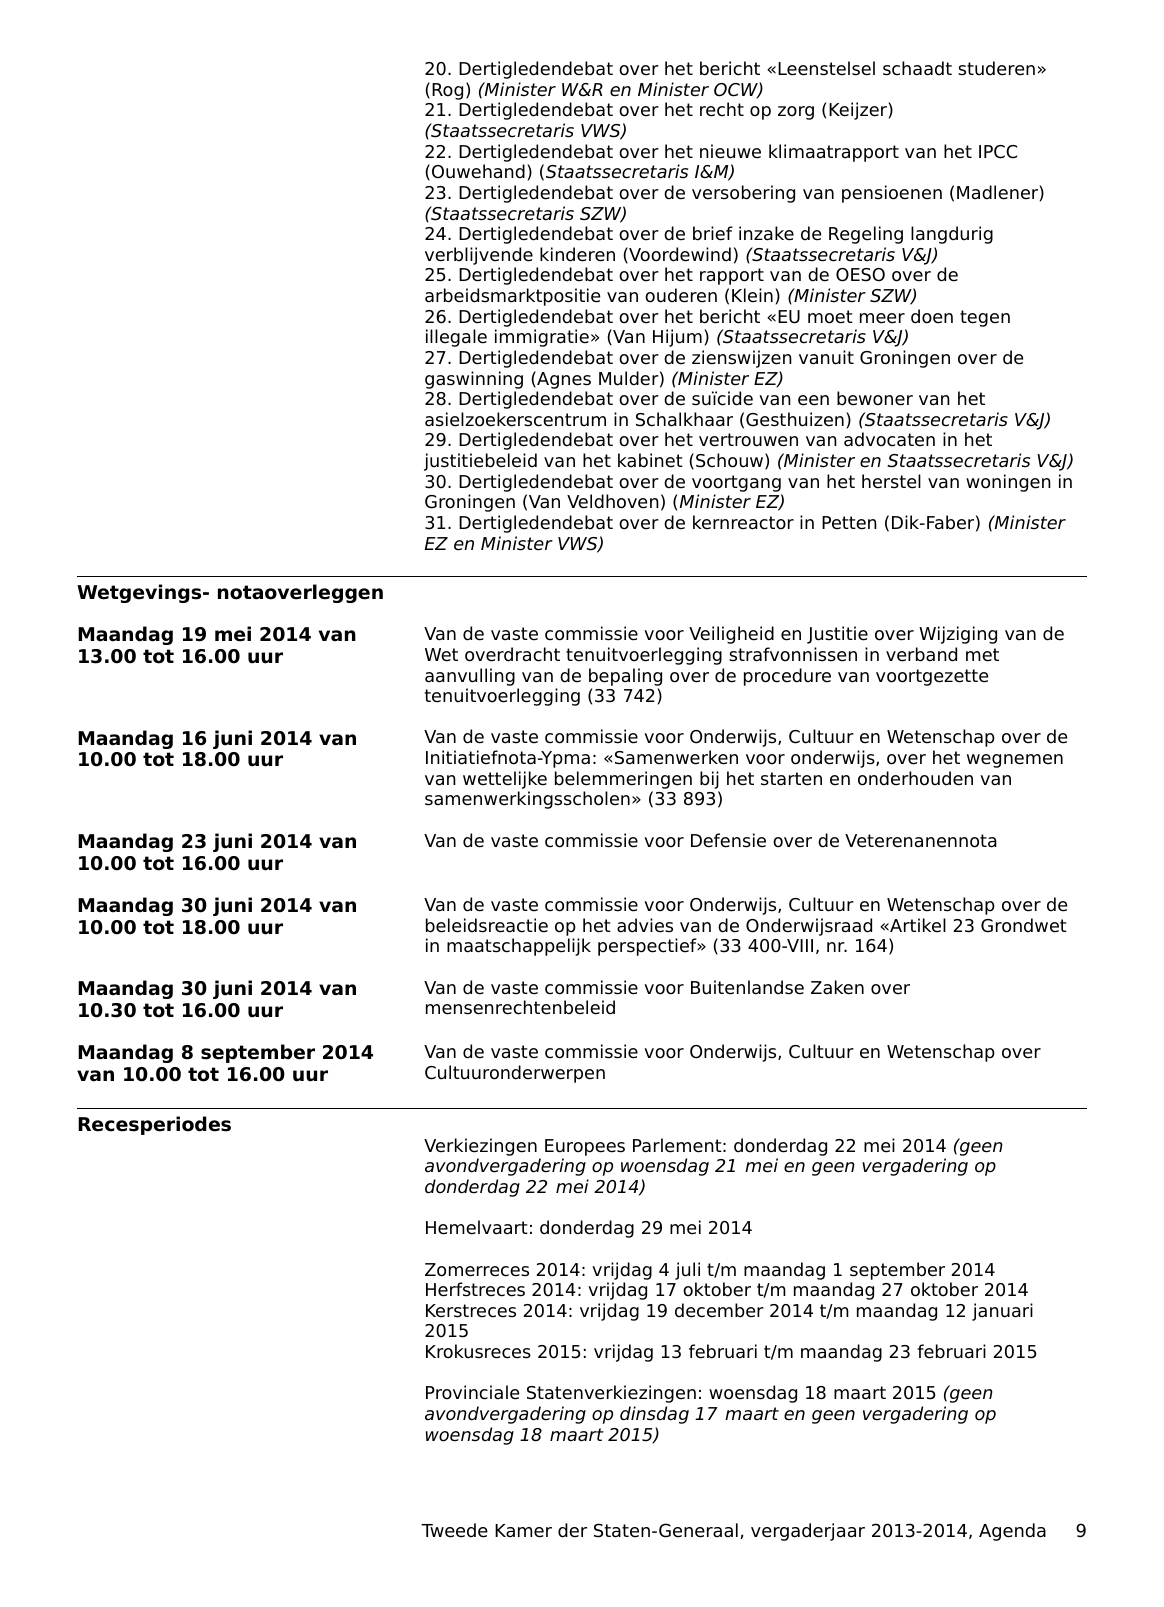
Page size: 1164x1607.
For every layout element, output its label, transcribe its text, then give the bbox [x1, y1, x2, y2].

table_cell Maandag 30 juni 2014 van 10.30 tot 16.00 uur [77, 978, 401, 1022]
table_cell [401, 957, 418, 978]
table_cell [418, 957, 1087, 978]
table_cell [77, 307, 401, 348]
table_cell [77, 1363, 401, 1383]
table_cell Maandag 8 september 2014 van 10.00 tot 16.00 uur [77, 1042, 401, 1086]
table_cell [77, 142, 401, 183]
table_cell 22. Dertigledendebat over het nieuwe klimaatrapport van het IPCC (Ouwehand) (Staatssecretaris I&M) [418, 142, 1087, 183]
table_cell Van de vaste commissie voor Onderwijs, Cultuur en Wetenschap over de Initiatiefnota-Ypma: «Samenwerken voor onderwijs, over het wegnemen van wettelijke belemmeringen bij het starten en onderhouden van samenwerkingsscholen» (33 893) [418, 728, 1087, 810]
table_cell [418, 1445, 1087, 1466]
table_cell [401, 224, 418, 265]
table_cell [401, 810, 418, 831]
table_cell 21. Dertigledendebat over het recht op zorg (Keijzer) [418, 100, 1087, 121]
table_cell [401, 728, 418, 810]
table_cell Kerstreces 2014: vrijdag 19 december 2014 t/m maandag 12 januari 2015 [418, 1301, 1087, 1342]
table_cell Van de vaste commissie voor Buitenlandse Zaken over mensenrechtenbeleid [418, 978, 1087, 1022]
table_cell [401, 624, 418, 707]
table_cell [77, 1383, 401, 1445]
table_cell [77, 1022, 401, 1042]
table_header [418, 1109, 1087, 1136]
table_cell [401, 59, 418, 100]
table_cell [77, 1342, 401, 1363]
table_cell [401, 895, 418, 957]
table_cell [77, 100, 401, 121]
table_cell [77, 1260, 401, 1280]
table_cell [401, 1136, 418, 1198]
table_cell [418, 1239, 1087, 1259]
table_cell (Staatssecretaris VWS) [418, 121, 1087, 142]
table_cell [77, 1136, 401, 1198]
table_cell [401, 307, 418, 348]
table_cell [401, 389, 418, 430]
table_cell [401, 604, 418, 624]
table_cell Krokusreces 2015: vrijdag 13 februari t/m maandag 23 februari 2015 [418, 1342, 1087, 1363]
table_cell [401, 121, 418, 142]
table_cell [77, 1280, 401, 1301]
table_cell [401, 1280, 418, 1301]
table_cell [418, 604, 1087, 624]
table_cell [401, 875, 418, 895]
table_cell Maandag 23 juni 2014 van 10.00 tot 16.00 uur [77, 831, 401, 874]
table_cell [401, 183, 418, 224]
table_cell [77, 810, 401, 831]
table_cell 27. Dertigledendebat over de zienswijzen vanuit Groningen over de gaswinning (Agnes Mulder) (Minister EZ) [418, 348, 1087, 389]
table_cell [77, 348, 401, 389]
table_cell 29. Dertigledendebat over het vertrouwen van advocaten in het justitiebeleid van het kabinet (Schouw) (Minister en Staatssecretaris V&J) [418, 430, 1087, 472]
table_cell 25. Dertigledendebat over het rapport van de OESO over de arbeidsmarktpositie van ouderen (Klein) (Minister SZW) [418, 265, 1087, 307]
table_cell [401, 1301, 418, 1342]
table_header [401, 1109, 418, 1136]
table_cell [401, 1260, 418, 1280]
table_cell [77, 957, 401, 978]
table_cell 23. Dertigledendebat over de versobering van pensioenen (Madlener) (Staatssecretaris SZW) [418, 183, 1087, 224]
table_cell [401, 142, 418, 183]
table_cell [401, 100, 418, 121]
table_cell 24. Dertigledendebat over de brief inzake de Regeling langdurig verblijvende kinderen (Voordewind) (Staatssecretaris V&J) [418, 224, 1087, 265]
table_cell Maandag 30 juni 2014 van 10.00 tot 18.00 uur [77, 895, 401, 957]
table_cell [77, 265, 401, 307]
table_header Wetgevings- notaoverleggen [77, 577, 401, 604]
table_cell [77, 1445, 401, 1466]
table_cell [401, 1383, 418, 1445]
table_cell [418, 875, 1087, 895]
table_cell 30. Dertigledendebat over de voortgang van het herstel van woningen in Groningen (Van Veldhoven) (Minister EZ) [418, 472, 1087, 513]
table_cell [401, 1363, 418, 1383]
table_header Recesperiodes [77, 1109, 401, 1136]
table_cell [77, 604, 401, 624]
table_cell [77, 389, 401, 430]
table_cell [401, 348, 418, 389]
table_cell [77, 224, 401, 265]
table_cell [77, 1239, 401, 1259]
table_cell [401, 707, 418, 727]
table_cell [77, 472, 401, 513]
table_cell Herfstreces 2014: vrijdag 17 oktober t/m maandag 27 oktober 2014 [418, 1280, 1087, 1301]
table_cell [77, 1301, 401, 1342]
table_cell Van de vaste commissie voor Veiligheid en Justitie over Wijziging van de Wet overdracht tenuitvoerlegging strafvonnissen in verband met aanvulling van de bepaling over de procedure van voortgezette tenuitvoerlegging (33 742) [418, 624, 1087, 707]
table_cell [77, 707, 401, 727]
table_cell Van de vaste commissie voor Onderwijs, Cultuur en Wetenschap over Cultuuronderwerpen [418, 1042, 1087, 1086]
table_cell 31. Dertigledendebat over de kernreactor in Petten (Dik-Faber) (Minister EZ en Minister VWS) [418, 513, 1087, 554]
table_cell Maandag 19 mei 2014 van 13.00 tot 16.00 uur [77, 624, 401, 707]
table_cell [401, 1022, 418, 1042]
table_cell [401, 1445, 418, 1466]
table_cell [77, 183, 401, 224]
table_header [418, 577, 1087, 604]
table_cell Hemelvaart: donderdag 29 mei 2014 [418, 1218, 1087, 1239]
table_cell [401, 978, 418, 1022]
table_cell Verkiezingen Europees Parlement: donderdag 22 mei 2014 (geen avondvergadering op woensdag 21 mei en geen vergadering op donderdag 22 mei 2014) [418, 1136, 1087, 1198]
table_cell [77, 1198, 401, 1218]
table_cell [401, 1239, 418, 1259]
table_cell 28. Dertigledendebat over de suïcide van een bewoner van het asielzoekerscentrum in Schalkhaar (Gesthuizen) (Staatssecretaris V&J) [418, 389, 1087, 430]
table_cell [401, 513, 418, 554]
table_cell Maandag 16 juni 2014 van 10.00 tot 18.00 uur [77, 728, 401, 810]
table_cell [418, 1198, 1087, 1218]
table_cell [77, 430, 401, 472]
table_cell [401, 1218, 418, 1239]
table_cell [401, 1342, 418, 1363]
table_cell [77, 1218, 401, 1239]
table_cell [401, 472, 418, 513]
table_cell Zomerreces 2014: vrijdag 4 juli t/m maandag 1 september 2014 [418, 1260, 1087, 1280]
table_cell [77, 513, 401, 554]
table_cell 26. Dertigledendebat over het bericht «EU moet meer doen tegen illegale immigratie» (Van Hijum) (Staatssecretaris V&J) [418, 307, 1087, 348]
table_cell 20. Dertigledendebat over het bericht «Leenstelsel schaadt studeren» (Rog) (Minister W&R en Minister OCW) [418, 59, 1087, 100]
table_cell [418, 1022, 1087, 1042]
table_cell [418, 810, 1087, 831]
table_cell [401, 1198, 418, 1218]
table_cell Van de vaste commissie voor Onderwijs, Cultuur en Wetenschap over de beleidsreactie op het advies van de Onderwijsraad «Artikel 23 Grondwet in maatschappelijk perspectief» (33 400-VIII, nr. 164) [418, 895, 1087, 957]
table_cell [77, 59, 401, 100]
table_cell [77, 875, 401, 895]
table_cell [401, 1042, 418, 1086]
table_cell [418, 707, 1087, 727]
table_cell [401, 265, 418, 307]
table_cell Provinciale Statenverkiezingen: woensdag 18 maart 2015 (geen avondvergadering op dinsdag 17 maart en geen vergadering op woensdag 18 maart 2015) [418, 1383, 1087, 1445]
table_cell Van de vaste commissie voor Defensie over de Veterenanennota [418, 831, 1087, 874]
table_cell [401, 430, 418, 472]
table_cell [77, 121, 401, 142]
table_header [401, 577, 418, 604]
table_cell [401, 831, 418, 874]
table_cell [418, 1363, 1087, 1383]
